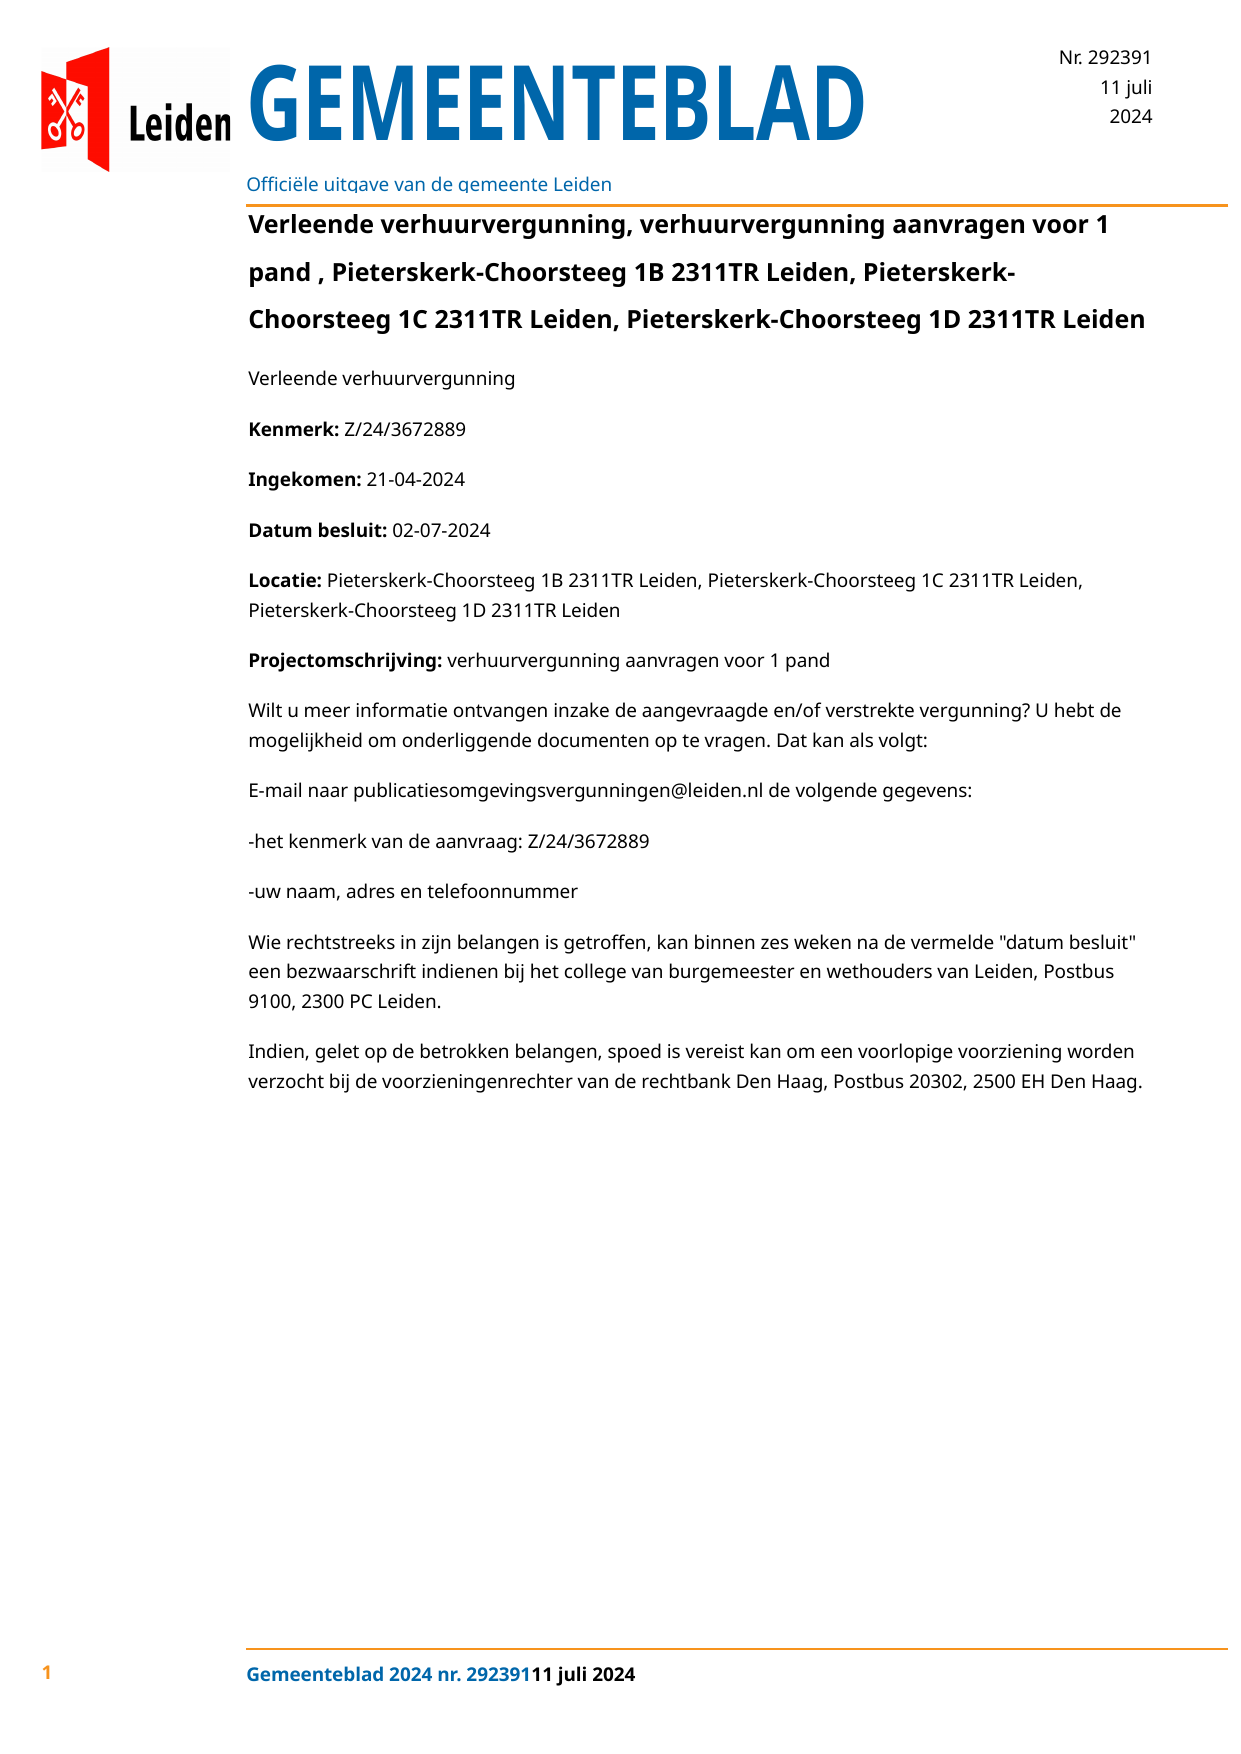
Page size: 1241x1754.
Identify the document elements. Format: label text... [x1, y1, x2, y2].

text Wilt u meer informatie ontvangen inzake de aangevraagde en/of verstrekte vergunning? U hebt de mogelijkheid om onderliggende documenten op te vragen. Dat kan als volgt: [248, 698, 1152, 753]
text Verleende verhuurvergunning, verhuurvergunning aanvragen voor 1 pand , Pieterskerk-Choorsteeg 1B 2311TR Leiden, Pieterskerk-Choorsteeg 1C 2311TR Leiden, Pieterskerk-Choorsteeg 1D 2311TR Leiden [248, 207, 1152, 336]
text Wie rechtstreeks in zijn belangen is getroffen, kan binnen zes weken na de vermelde "datum besluit" een bezwaarschrift indienen bij het college van burgemeester en wethouders van Leiden, Postbus 9100, 2300 PC Leiden. [248, 929, 1152, 1014]
picture [41, 47, 231, 172]
text E-mail naar publicatiesomgevingsvergunningen@leiden.nl de volgende gegevens: [248, 778, 1152, 803]
text Locatie: Pieterskerk-Choorsteeg 1B 2311TR Leiden, Pieterskerk-Choorsteeg 1C 2311TR Leiden, Pieterskerk-Choorsteeg 1D 2311TR Leiden [248, 567, 1152, 622]
text Ingekomen: 21-04-2024 [248, 466, 1152, 492]
text Datum besluit: 02-07-2024 [248, 517, 1152, 542]
text Verleende verhuurvergunning [248, 366, 1152, 391]
text Projectomschrijving: verhuurvergunning aanvragen voor 1 pand [248, 647, 1152, 673]
text -het kenmerk van de aanvraag: Z/24/3672889 [248, 828, 1152, 854]
text Kenmerk: Z/24/3672889 [248, 416, 1152, 442]
text -uw naam, adres en telefoonnummer [248, 878, 1152, 904]
text Indien, gelet op de betrokken belangen, spoed is vereist kan om een voorlopige voorziening worden verzocht bij de voorzieningenrechter van de rechtbank Den Haag, Postbus 20302, 2500 EH Den Haag. [248, 1038, 1152, 1094]
